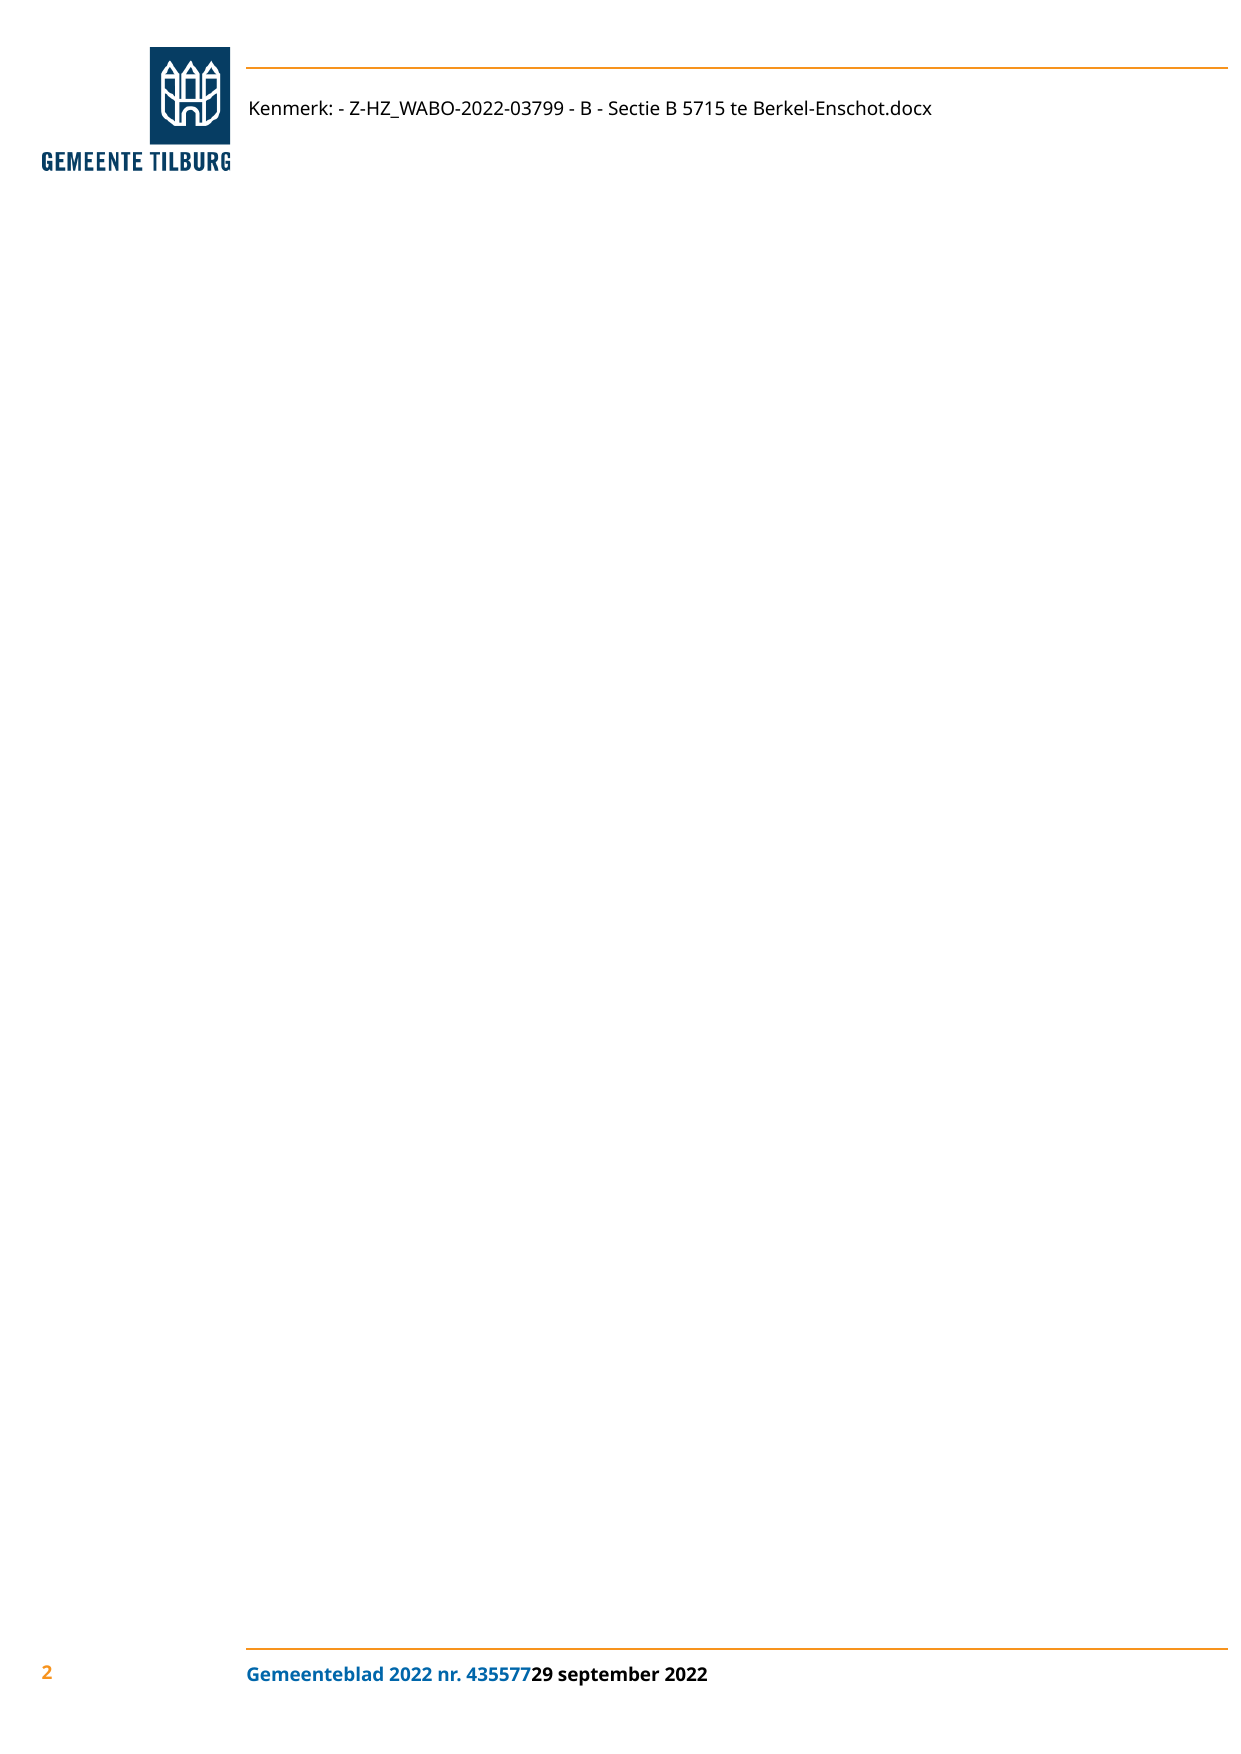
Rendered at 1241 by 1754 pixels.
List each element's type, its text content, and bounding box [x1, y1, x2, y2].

picture [41, 47, 231, 172]
text Kenmerk: - Z-HZ_WABO-2022-03799 - B - Sectie B 5715 te Berkel-Enschot.docx [248, 95, 1152, 121]
